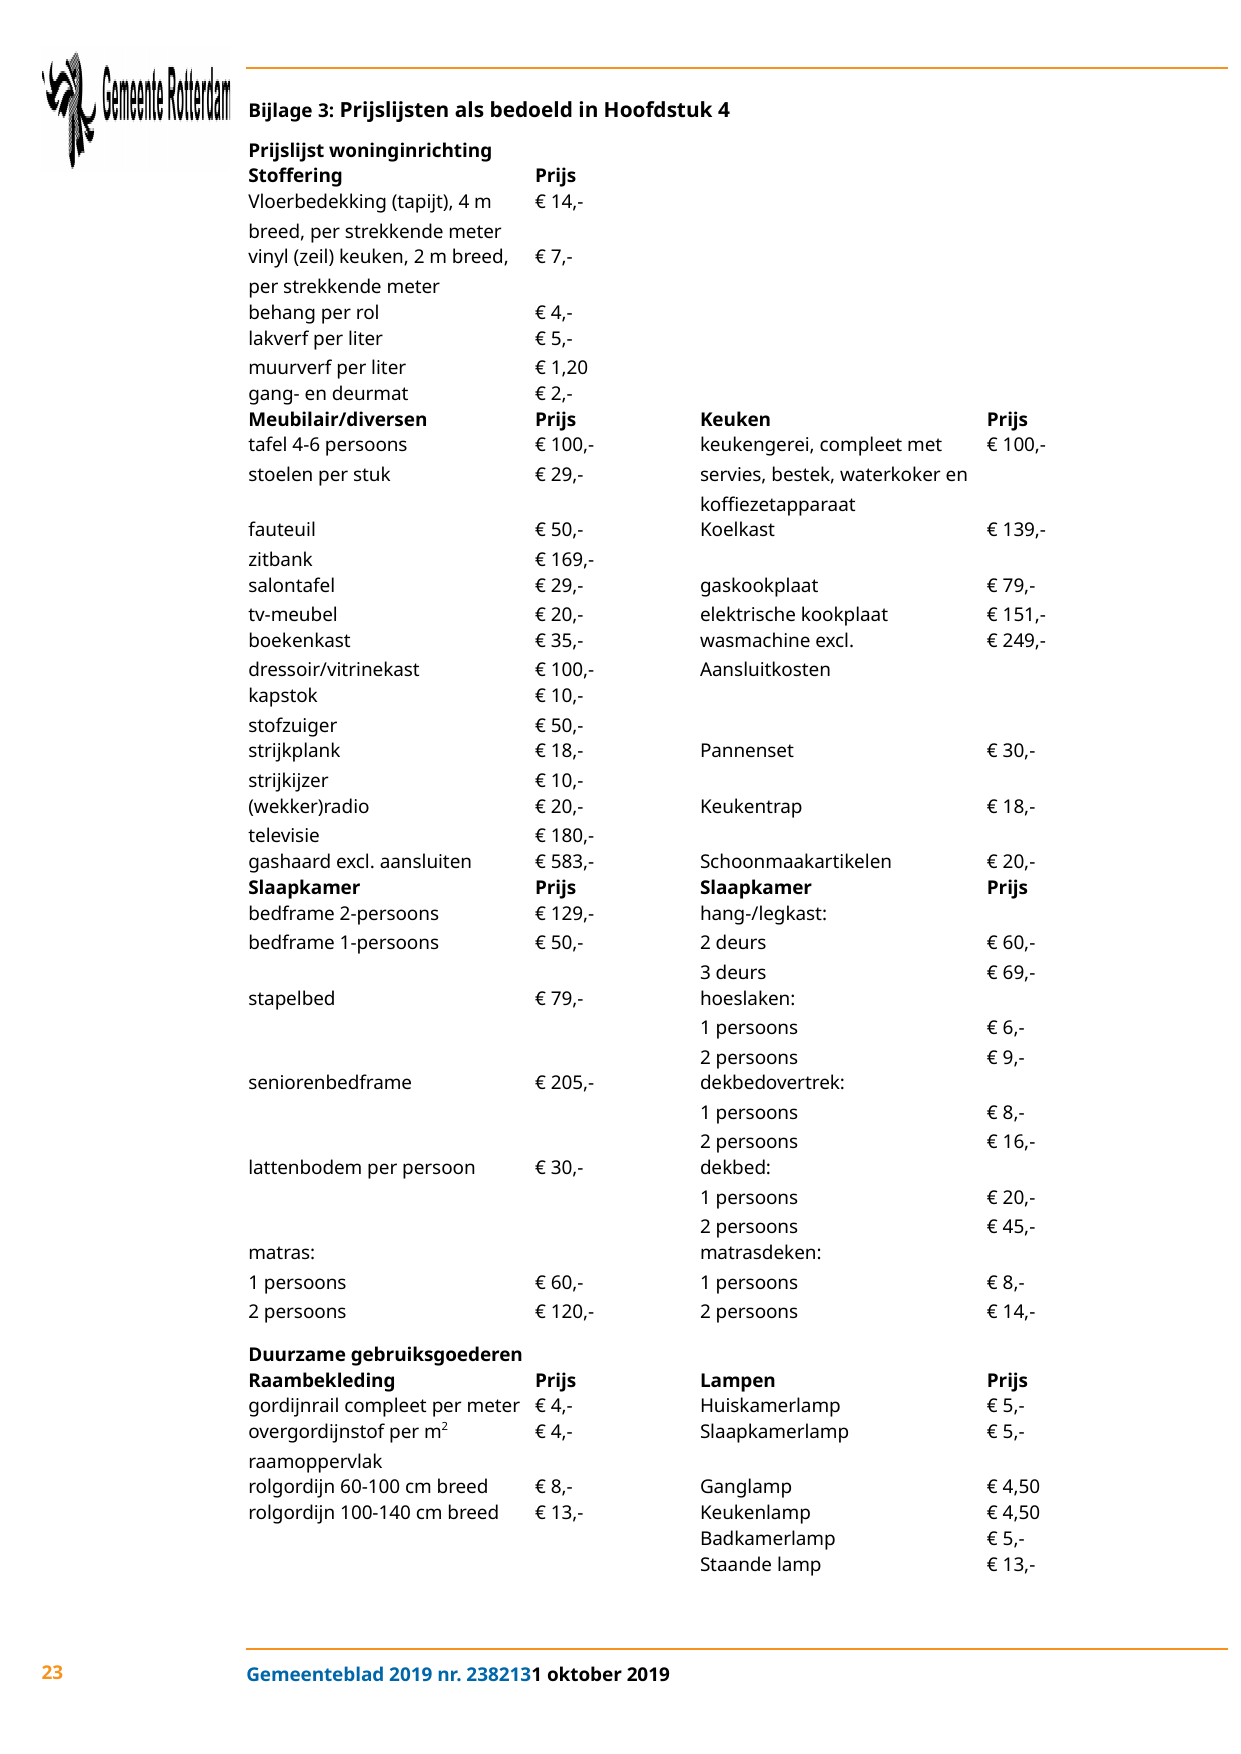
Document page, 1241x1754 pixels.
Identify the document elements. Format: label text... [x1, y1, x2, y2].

table_cell [700, 299, 987, 325]
table_cell lakverf per liter muurverf per liter [248, 325, 535, 380]
table_cell € 205,- [535, 1070, 700, 1154]
table_cell overgordijnstof per m2 raamoppervlak [248, 1418, 535, 1474]
table_cell Staande lamp [700, 1551, 987, 1577]
table_cell € 18,- [987, 793, 1152, 848]
table_cell [535, 1551, 700, 1577]
table_cell € 13,- [987, 1551, 1152, 1577]
table_header Raambekleding [248, 1367, 535, 1393]
table_cell € 4,50 [987, 1474, 1152, 1499]
table_cell dekbedovertrek: 1 persoons 2 persoons [700, 1070, 987, 1154]
text Duurzame gebruiksgoederen [248, 1341, 1152, 1367]
table_cell lattenbodem per persoon [248, 1155, 535, 1239]
table_cell € 20,- € 180,- [535, 793, 700, 848]
table_cell matras: 1 persoons 2 persoons [248, 1239, 535, 1324]
table_cell [700, 244, 987, 299]
table_cell € 8,- € 14,- [987, 1239, 1152, 1324]
table_cell € 35,- € 100,- [535, 627, 700, 682]
table_cell € 129,- € 50,- [535, 900, 700, 985]
table_cell bedframe 2-persoons bedframe 1-persoons [248, 900, 535, 985]
table_header Prijs [987, 1367, 1152, 1393]
table_cell vinyl (zeil) keuken, 2 m breed, per strekkende meter [248, 244, 535, 299]
table_header Prijs [535, 163, 700, 188]
table_cell Keukentrap [700, 793, 987, 848]
table_cell Schoonmaakartikelen [700, 848, 987, 874]
table_cell Slaapkamerlamp [700, 1418, 987, 1474]
table_cell € 5,- [987, 1393, 1152, 1418]
table_cell € 5,- € 1,20 [535, 325, 700, 380]
table_cell keukengerei, compleet met servies, bestek, waterkoker en koffiezetapparaat [700, 432, 987, 516]
table_cell behang per rol [248, 299, 535, 325]
table_cell (wekker)radio televisie [248, 793, 535, 848]
table_cell € 50,- € 169,- [535, 516, 700, 572]
table_cell dekbed: 1 persoons 2 persoons [700, 1155, 987, 1239]
table_cell tafel 4-6 persoons stoelen per stuk [248, 432, 535, 516]
table_cell € 79,- € 151,- [987, 572, 1152, 627]
table_header Lampen [700, 1367, 987, 1393]
table_cell Prijs [535, 874, 700, 900]
table_cell € 7,- [535, 244, 700, 299]
table_header [700, 163, 987, 188]
table_cell € 6,- € 9,- [987, 985, 1152, 1069]
table_header [987, 163, 1152, 188]
table_cell rolgordijn 60-100 cm breed [248, 1474, 535, 1499]
text Bijlage 3: Prijslijsten als bedoeld in Hoofdstuk 4 [248, 95, 1152, 123]
table_cell [987, 189, 1152, 244]
table_cell kapstok stofzuiger [248, 683, 535, 738]
table_cell € 2,- [535, 380, 700, 406]
table_cell wasmachine excl. Aansluitkosten [700, 627, 987, 682]
table_cell boekenkast dressoir/vitrinekast [248, 627, 535, 682]
table_cell € 583,- [535, 848, 700, 874]
table_cell hang-/legkast: 2 deurs 3 deurs [700, 900, 987, 985]
table_cell € 139,- [987, 516, 1152, 572]
table_cell € 5,- [987, 1525, 1152, 1551]
table_cell [535, 1525, 700, 1551]
table_header Stoffering [248, 163, 535, 188]
table_cell [987, 683, 1152, 738]
table_cell seniorenbedframe [248, 1070, 535, 1154]
table_cell € 60,- € 69,- [987, 900, 1152, 985]
table_cell fauteuil zitbank [248, 516, 535, 572]
table_cell Prijs [987, 874, 1152, 900]
table_cell Koelkast [700, 516, 987, 572]
table_cell [700, 380, 987, 406]
text Prijslijst woninginrichting [248, 137, 1152, 163]
table_header Prijs [535, 1367, 700, 1393]
table_cell € 18,- € 10,- [535, 738, 700, 793]
table_cell € 4,50 [987, 1499, 1152, 1525]
table_cell € 13,- [535, 1499, 700, 1525]
table_cell salontafel tv-meubel [248, 572, 535, 627]
table_cell rolgordijn 100-140 cm breed [248, 1499, 535, 1525]
table_cell [248, 1551, 535, 1577]
table_cell € 5,- [987, 1418, 1152, 1474]
table_cell Prijs [535, 406, 700, 432]
table_cell € 100,- [987, 432, 1152, 516]
table_cell € 20,- € 45,- [987, 1155, 1152, 1239]
table_cell gashaard excl. aansluiten [248, 848, 535, 874]
table_cell € 79,- [535, 985, 700, 1069]
table_cell Keukenlamp [700, 1499, 987, 1525]
table_cell € 60,- € 120,- [535, 1239, 700, 1324]
table_cell [700, 189, 987, 244]
table_cell € 4,- [535, 1418, 700, 1474]
table_cell [987, 299, 1152, 325]
table_cell hoeslaken: 1 persoons 2 persoons [700, 985, 987, 1069]
table_cell Slaapkamer [248, 874, 535, 900]
table_cell Ganglamp [700, 1474, 987, 1499]
table_cell gordijnrail compleet per meter [248, 1393, 535, 1418]
table_cell € 4,- [535, 1393, 700, 1418]
table_cell Meubilair/diversen [248, 406, 535, 432]
table_cell € 10,- € 50,- [535, 683, 700, 738]
table_cell € 29,- € 20,- [535, 572, 700, 627]
table_cell [248, 1525, 535, 1551]
table_cell gaskookplaat elektrische kookplaat [700, 572, 987, 627]
table_cell Prijs [987, 406, 1152, 432]
table_cell € 20,- [987, 848, 1152, 874]
table_cell [700, 683, 987, 738]
table_cell [987, 244, 1152, 299]
table_cell [987, 325, 1152, 380]
table_cell € 8,- [535, 1474, 700, 1499]
table_cell Badkamerlamp [700, 1525, 987, 1551]
picture [41, 47, 231, 172]
table_cell € 8,- € 16,- [987, 1070, 1152, 1154]
table_cell stapelbed [248, 985, 535, 1069]
table_cell € 100,- € 29,- [535, 432, 700, 516]
table_cell Huiskamerlamp [700, 1393, 987, 1418]
table_cell [987, 380, 1152, 406]
table_cell € 249,- [987, 627, 1152, 682]
table_cell [700, 325, 987, 380]
table_cell Slaapkamer [700, 874, 987, 900]
table_cell Keuken [700, 406, 987, 432]
table_cell € 4,- [535, 299, 700, 325]
table_cell € 30,- [535, 1155, 700, 1239]
table_cell € 14,- [535, 189, 700, 244]
table_cell Vloerbedekking (tapijt), 4 m breed, per strekkende meter [248, 189, 535, 244]
table_cell gang- en deurmat [248, 380, 535, 406]
table_cell strijkplank strijkijzer [248, 738, 535, 793]
table_cell € 30,- [987, 738, 1152, 793]
table_cell matrasdeken: 1 persoons 2 persoons [700, 1239, 987, 1324]
table_cell Pannenset [700, 738, 987, 793]
